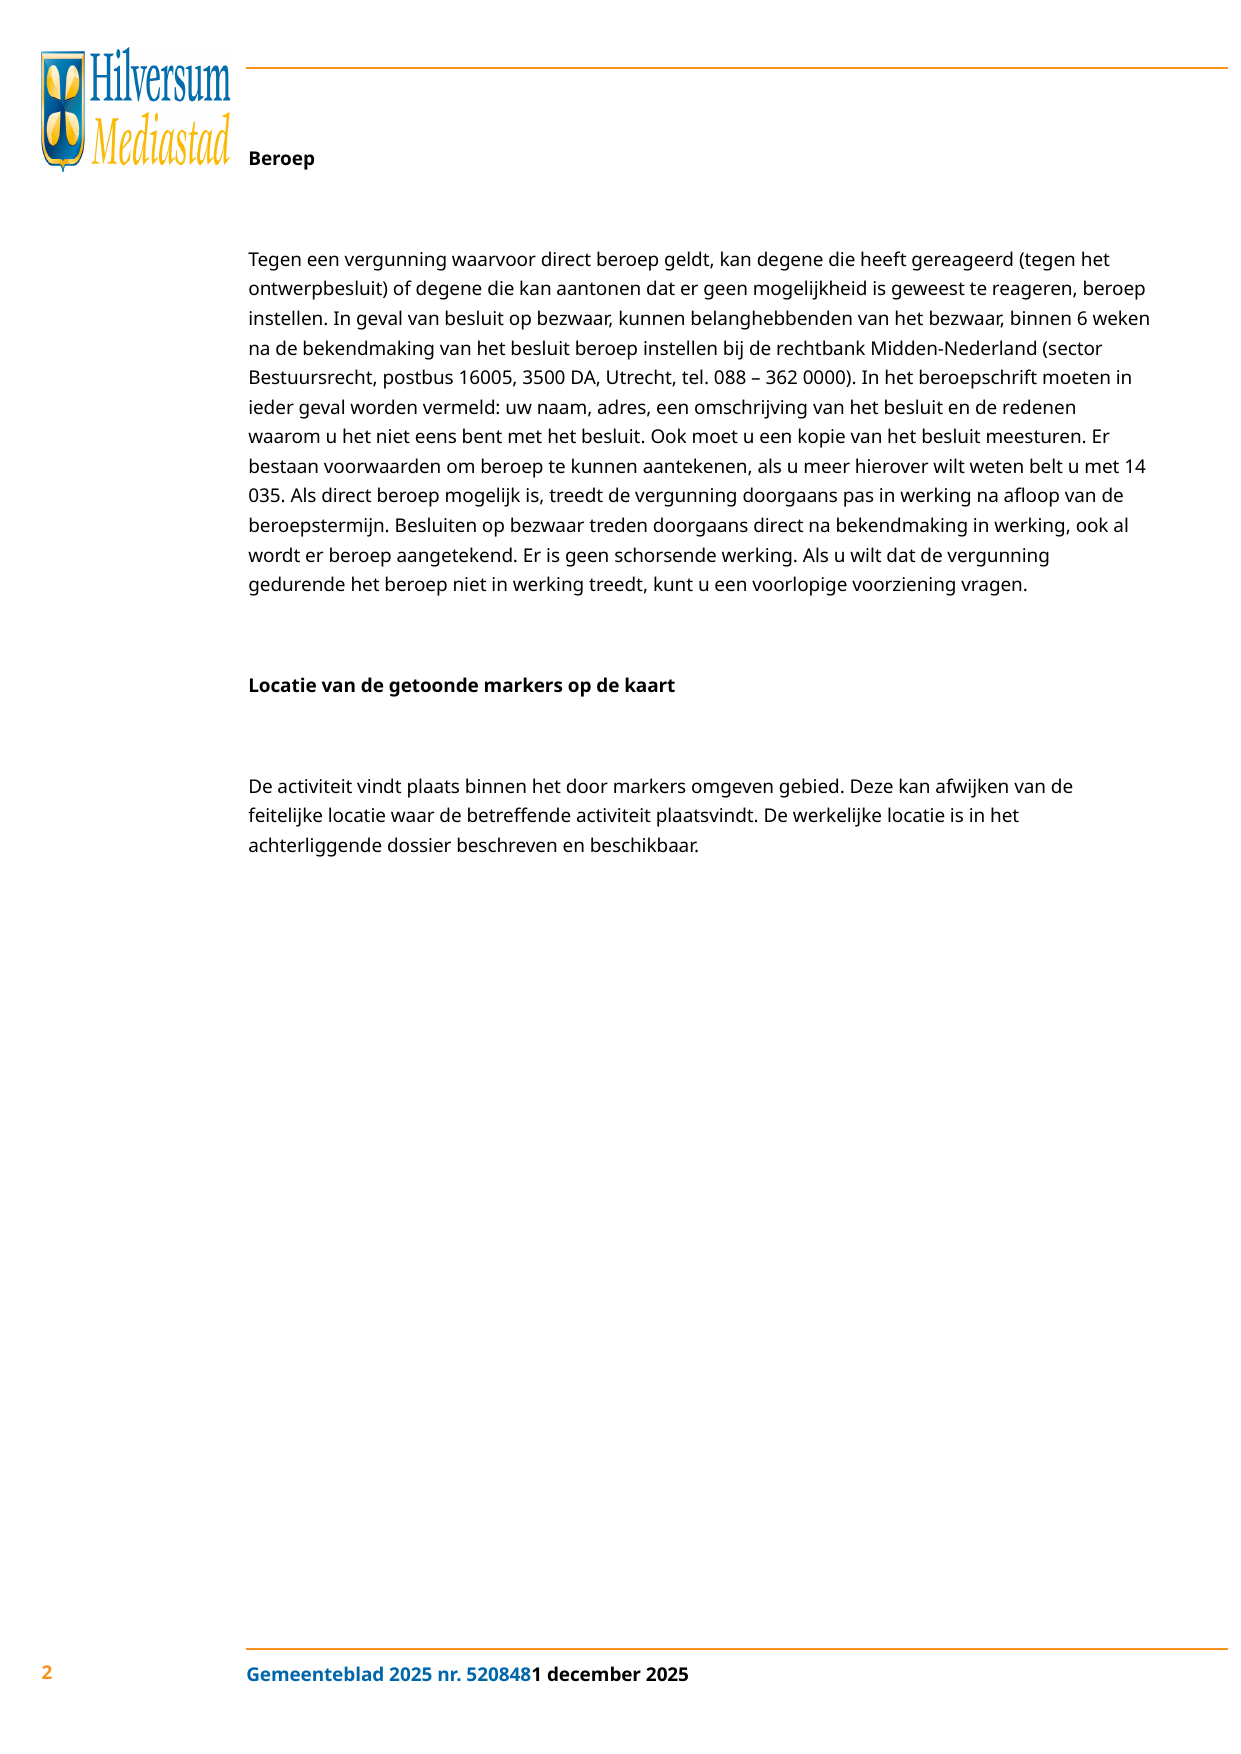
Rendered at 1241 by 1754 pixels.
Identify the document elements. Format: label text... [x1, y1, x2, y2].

text Tegen een vergunning waarvoor direct beroep geldt, kan degene die heeft gereageerd (tegen het ontwerpbesluit) of degene die kan aantonen dat er geen mogelijkheid is geweest te reageren, beroep instellen. In geval van besluit op bezwaar, kunnen belanghebbenden van het bezwaar, binnen 6 weken na de bekendmaking van het besluit beroep instellen bij de rechtbank Midden-Nederland (sector Bestuursrecht, postbus 16005, 3500 DA, Utrecht, tel. 088 – 362 0000). In het beroepschrift moeten in ieder geval worden vermeld: uw naam, adres, een omschrijving van het besluit en de redenen waarom u het niet eens bent met het besluit. Ook moet u een kopie van het besluit meesturen. Er bestaan voorwaarden om beroep te kunnen aantekenen, als u meer hierover wilt weten belt u met 14 035. Als direct beroep mogelijk is, treedt de vergunning doorgaans pas in werking na afloop van de beroepstermijn. Besluiten op bezwaar treden doorgaans direct na bekendmaking in werking, ook al wordt er beroep aangetekend. Er is geen schorsende werking. Als u wilt dat de vergunning gedurende het beroep niet in werking treedt, kunt u een voorlopige voorziening vragen. [248, 246, 1152, 597]
text Locatie van de getoonde markers op de kaart [248, 672, 1152, 698]
text Beroep [248, 145, 1152, 171]
text De activiteit vindt plaats binnen het door markers omgeven gebied. Deze kan afwijken van de feitelijke locatie waar de betreffende activiteit plaatsvindt. De werkelijke locatie is in het achterliggende dossier beschreven en beschikbaar. [248, 773, 1152, 858]
picture [41, 47, 231, 172]
